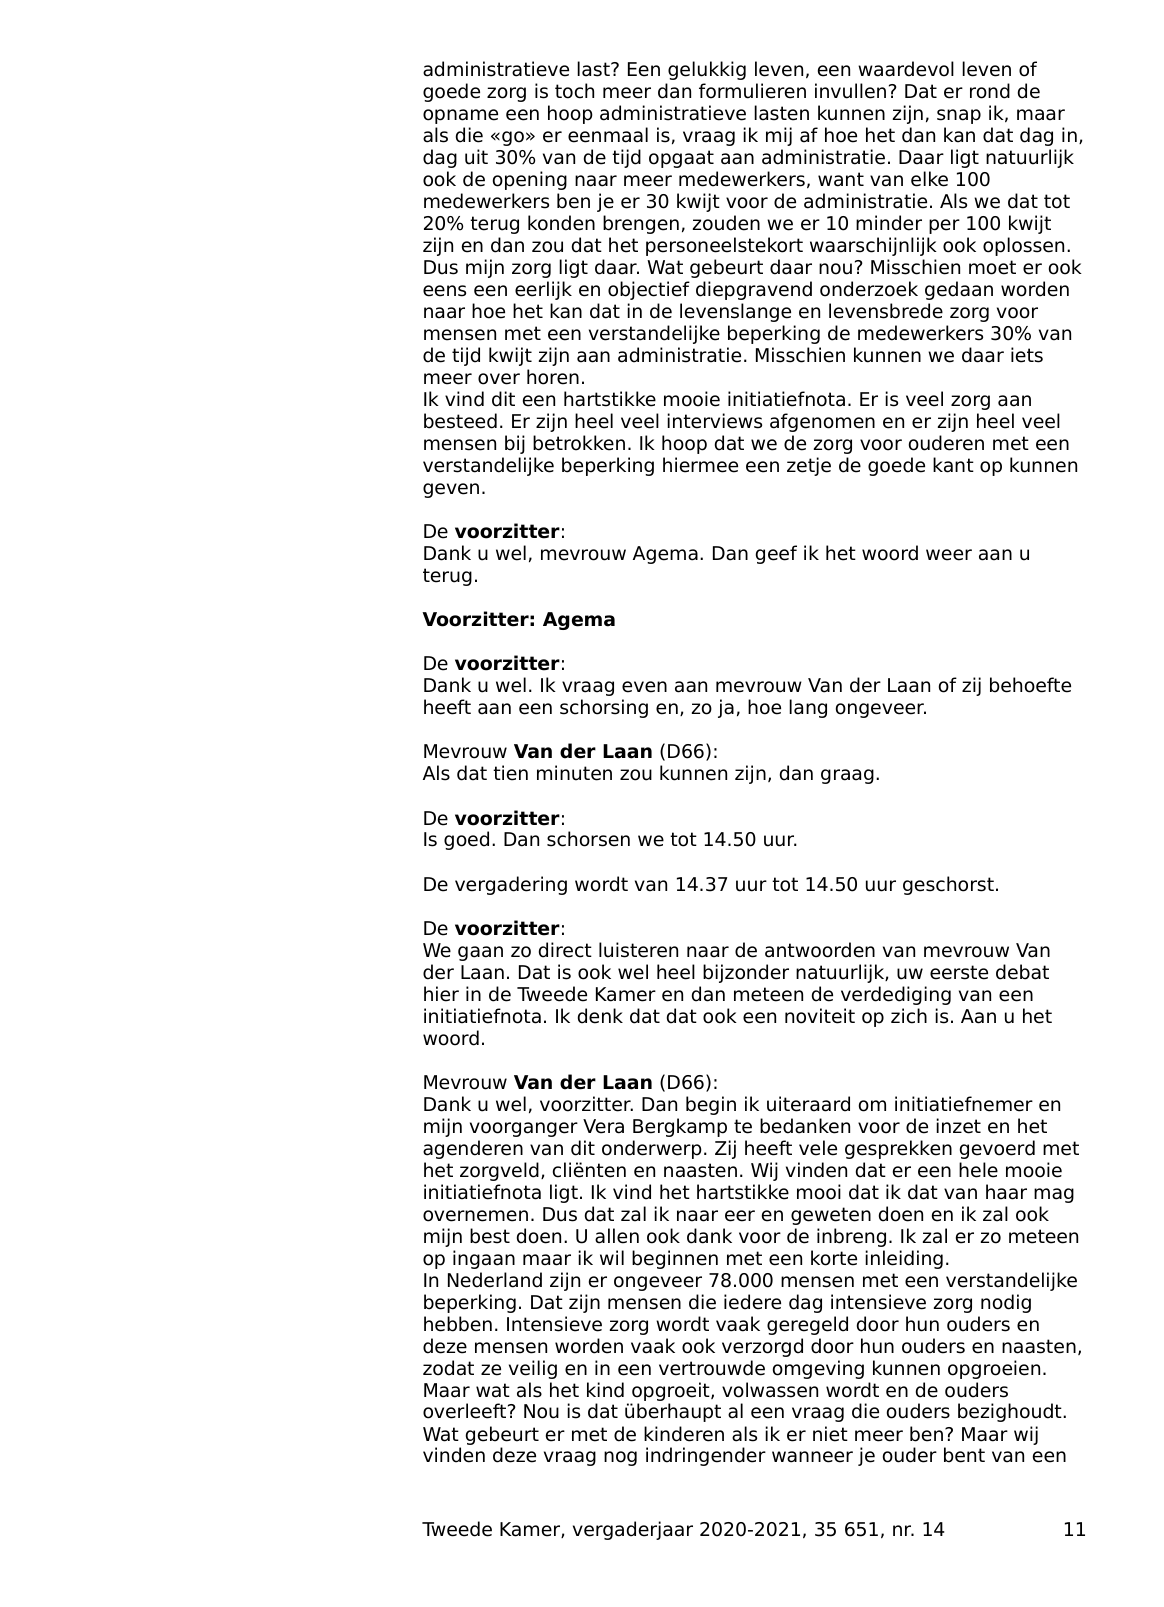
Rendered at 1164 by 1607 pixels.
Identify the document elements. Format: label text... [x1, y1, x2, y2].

text De voorzitter: [422, 807, 1087, 829]
text Mevrouw Van der Laan (D66): [422, 1072, 1087, 1094]
subtitle Voorzitter: Agema [422, 609, 1087, 631]
text Is goed. Dan schorsen we tot 14.50 uur. [422, 829, 1087, 851]
text Ik vind dit een hartstikke mooie initiatiefnota. Er is veel zorg aan besteed. Er zijn heel veel interviews afgenomen en er zijn heel veel mensen bij betrokken. Ik hoop dat we de zorg voor ouderen met een verstandelijke beperking hiermee een zetje de goede kant op kunnen geven. [422, 389, 1087, 499]
text Dank u wel, mevrouw Agema. Dan geef ik het woord weer aan u terug. [422, 543, 1087, 587]
text We gaan zo direct luisteren naar de antwoorden van mevrouw Van der Laan. Dat is ook wel heel bijzonder natuurlijk, uw eerste debat hier in de Tweede Kamer en dan meteen de verdediging van een initiatiefnota. Ik denk dat dat ook een noviteit op zich is. Aan u het woord. [422, 940, 1087, 1049]
text De vergadering wordt van 14.37 uur tot 14.50 uur geschorst. [422, 873, 1087, 896]
text De voorzitter: [422, 918, 1087, 940]
text De voorzitter: [422, 653, 1087, 675]
text Dank u wel. Ik vraag even aan mevrouw Van der Laan of zij behoefte heeft aan een schorsing en, zo ja, hoe lang ongeveer. [422, 675, 1087, 719]
text Dank u wel, voorzitter. Dan begin ik uiteraard om initiatiefnemer en mijn voorganger Vera Bergkamp te bedanken voor de inzet en het agenderen van dit onderwerp. Zij heeft vele gesprekken gevoerd met het zorgveld, cliënten en naasten. Wij vinden dat er een hele mooie initiatiefnota ligt. Ik vind het hartstikke mooi dat ik dat van haar mag overnemen. Dus dat zal ik naar eer en geweten doen en ik zal ook mijn best doen. U allen ook dank voor de inbreng. Ik zal er zo meteen op ingaan maar ik wil beginnen met een korte inleiding. [422, 1094, 1087, 1269]
text Als dat tien minuten zou kunnen zijn, dan graag. [422, 763, 1087, 785]
text administratieve last? Een gelukkig leven, een waardevol leven of goede zorg is toch meer dan formulieren invullen? Dat er rond de opname een hoop administratieve lasten kunnen zijn, snap ik, maar als die «go» er eenmaal is, vraag ik mij af hoe het dan kan dat dag in, dag uit 30% van de tijd opgaat aan administratie. Daar ligt natuurlijk ook de opening naar meer medewerkers, want van elke 100 medewerkers ben je er 30 kwijt voor de administratie. Als we dat tot 20% terug konden brengen, zouden we er 10 minder per 100 kwijt zijn en dan zou dat het personeelstekort waarschijnlijk ook oplossen. Dus mijn zorg ligt daar. Wat gebeurt daar nou? Misschien moet er ook eens een eerlijk en objectief diepgravend onderzoek gedaan worden naar hoe het kan dat in de levenslange en levensbrede zorg voor mensen met een verstandelijke beperking de medewerkers 30% van de tijd kwijt zijn aan administratie. Misschien kunnen we daar iets meer over horen. [422, 59, 1087, 389]
text In Nederland zijn er ongeveer 78.000 mensen met een verstandelijke beperking. Dat zijn mensen die iedere dag intensieve zorg nodig hebben. Intensieve zorg wordt vaak geregeld door hun ouders en deze mensen worden vaak ook verzorgd door hun ouders en naasten, zodat ze veilig en in een vertrouwde omgeving kunnen opgroeien. Maar wat als het kind opgroeit, volwassen wordt en de ouders overleeft? Nou is dat überhaupt al een vraag die ouders bezighoudt. Wat gebeurt er met de kinderen als ik er niet meer ben? Maar wij vinden deze vraag nog indringender wanneer je ouder bent van een [422, 1269, 1087, 1467]
text Mevrouw Van der Laan (D66): [422, 741, 1087, 763]
text De voorzitter: [422, 521, 1087, 543]
